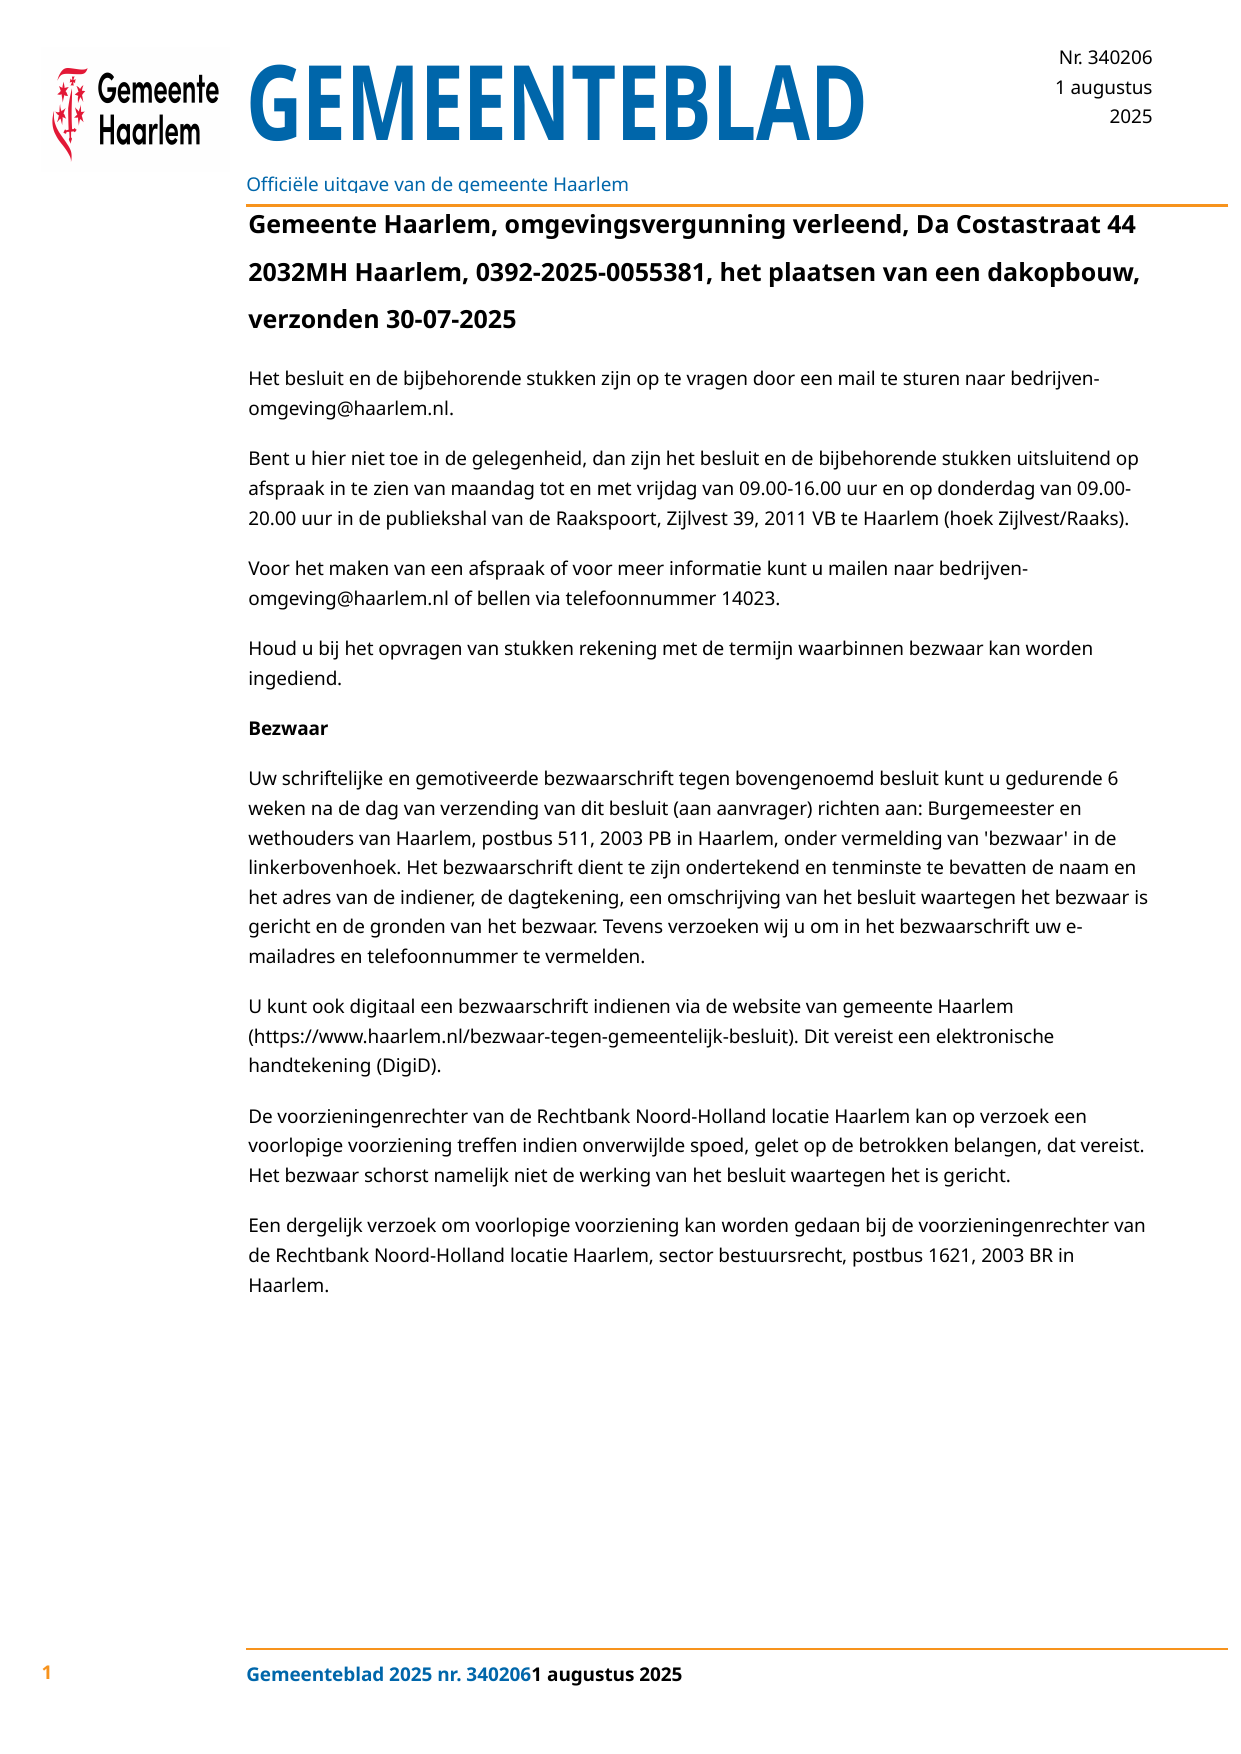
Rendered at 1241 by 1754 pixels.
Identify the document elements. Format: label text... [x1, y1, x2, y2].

picture [41, 47, 231, 172]
text De voorzieningenrechter van de Rechtbank Noord-Holland locatie Haarlem kan op verzoek een voorlopige voorziening treffen indien onverwijlde spoed, gelet op de betrokken belangen, dat vereist. Het bezwaar schorst namelijk niet de werking van het besluit waartegen het is gericht. [248, 1103, 1152, 1188]
text Houd u bij het opvragen van stukken rekening met de termijn waarbinnen bezwaar kan worden ingediend. [248, 635, 1152, 690]
text Voor het maken van een afspraak of voor meer informatie kunt u mailen naar bedrijven-omgeving@haarlem.nl of bellen via telefoonnummer 14023. [248, 555, 1152, 610]
text Een dergelijk verzoek om voorlopige voorziening kan worden gedaan bij de voorzieningenrechter van de Rechtbank Noord-Holland locatie Haarlem, sector bestuursrecht, postbus 1621, 2003 BR in Haarlem. [248, 1213, 1152, 1297]
text Bezwaar [248, 715, 1152, 741]
text Gemeente Haarlem, omgevingsvergunning verleend, Da Costastraat 44 2032MH Haarlem, 0392-2025-0055381, het plaatsen van een dakopbouw, verzonden 30-07-2025 [248, 207, 1152, 336]
text Uw schriftelijke en gemotiveerde bezwaarschrift tegen bovengenoemd besluit kunt u gedurende 6 weken na de dag van verzending van dit besluit (aan aanvrager) richten aan: Burgemeester en wethouders van Haarlem, postbus 511, 2003 PB in Haarlem, onder vermelding van 'bezwaar' in de linkerbovenhoek. Het bezwaarschrift dient te zijn ondertekend en tenminste te bevatten de naam en het adres van de indiener, de dagtekening, een omschrijving van het besluit waartegen het bezwaar is gericht en de gronden van het bezwaar. Tevens verzoeken wij u om in het bezwaarschrift uw e-mailadres en telefoonnummer te vermelden. [248, 766, 1152, 969]
text Het besluit en de bijbehorende stukken zijn op te vragen door een mail te sturen naar bedrijven-omgeving@haarlem.nl. [248, 366, 1152, 421]
text U kunt ook digitaal een bezwaarschrift indienen via de website van gemeente Haarlem (https://www.haarlem.nl/bezwaar-tegen-gemeentelijk-besluit). Dit vereist een elektronische handtekening (DigiD). [248, 993, 1152, 1078]
text Bent u hier niet toe in de gelegenheid, dan zijn het besluit en de bijbehorende stukken uitsluitend op afspraak in te zien van maandag tot en met vrijdag van 09.00-16.00 uur en op donderdag van 09.00-20.00 uur in de publiekshal van de Raakspoort, Zijlvest 39, 2011 VB te Haarlem (hoek Zijlvest/Raaks). [248, 446, 1152, 530]
